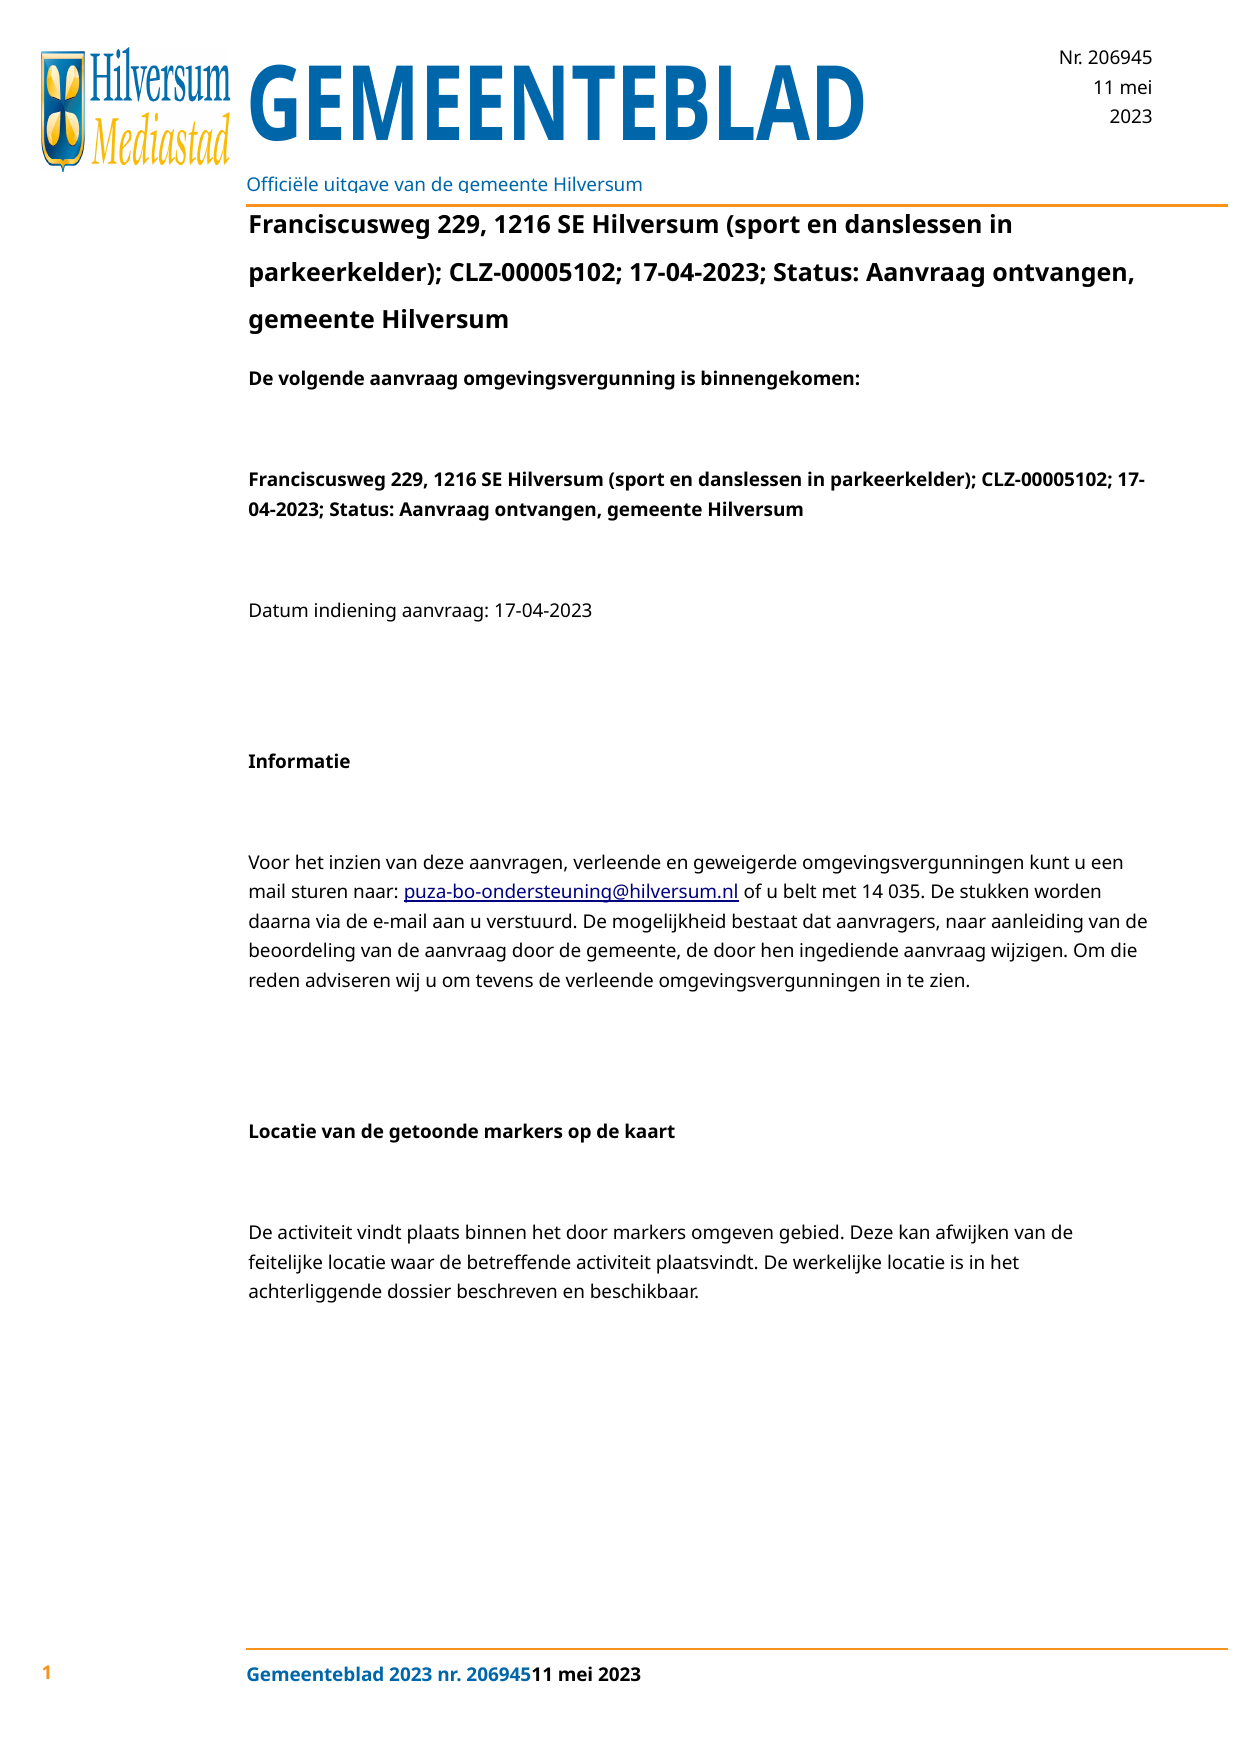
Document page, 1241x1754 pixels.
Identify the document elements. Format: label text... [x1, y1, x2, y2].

text De activiteit vindt plaats binnen het door markers omgeven gebied. Deze kan afwijken van de feitelijke locatie waar de betreffende activiteit plaatsvindt. De werkelijke locatie is in het achterliggende dossier beschreven en beschikbaar. [248, 1219, 1152, 1304]
text Informatie [248, 748, 1152, 774]
text Franciscusweg 229, 1216 SE Hilversum (sport en danslessen in parkeerkelder); CLZ-00005102; 17-04-2023; Status: Aanvraag ontvangen, gemeente Hilversum [248, 207, 1152, 336]
picture [41, 47, 231, 172]
text Datum indiening aanvraag: 17-04-2023 [248, 597, 1152, 622]
text Voor het inzien van deze aanvragen, verleende en geweigerde omgevingsvergunningen kunt u een mail sturen naar: puza-bo-ondersteuning@hilversum.nl of u belt met 14 035. De stukken worden daarna via de e-mail aan u verstuurd. De mogelijkheid bestaat dat aanvragers, naar aanleiding van de beoordeling van de aanvraag door de gemeente, de door hen ingediende aanvraag wijzigen. Om die reden adviseren wij u om tevens de verleende omgevingsvergunningen in te zien. [248, 849, 1152, 993]
text Locatie van de getoonde markers op de kaart [248, 1118, 1152, 1144]
text De volgende aanvraag omgevingsvergunning is binnengekomen: [248, 366, 1152, 391]
text Franciscusweg 229, 1216 SE Hilversum (sport en danslessen in parkeerkelder); CLZ-00005102; 17-04-2023; Status: Aanvraag ontvangen, gemeente Hilversum [248, 466, 1152, 522]
